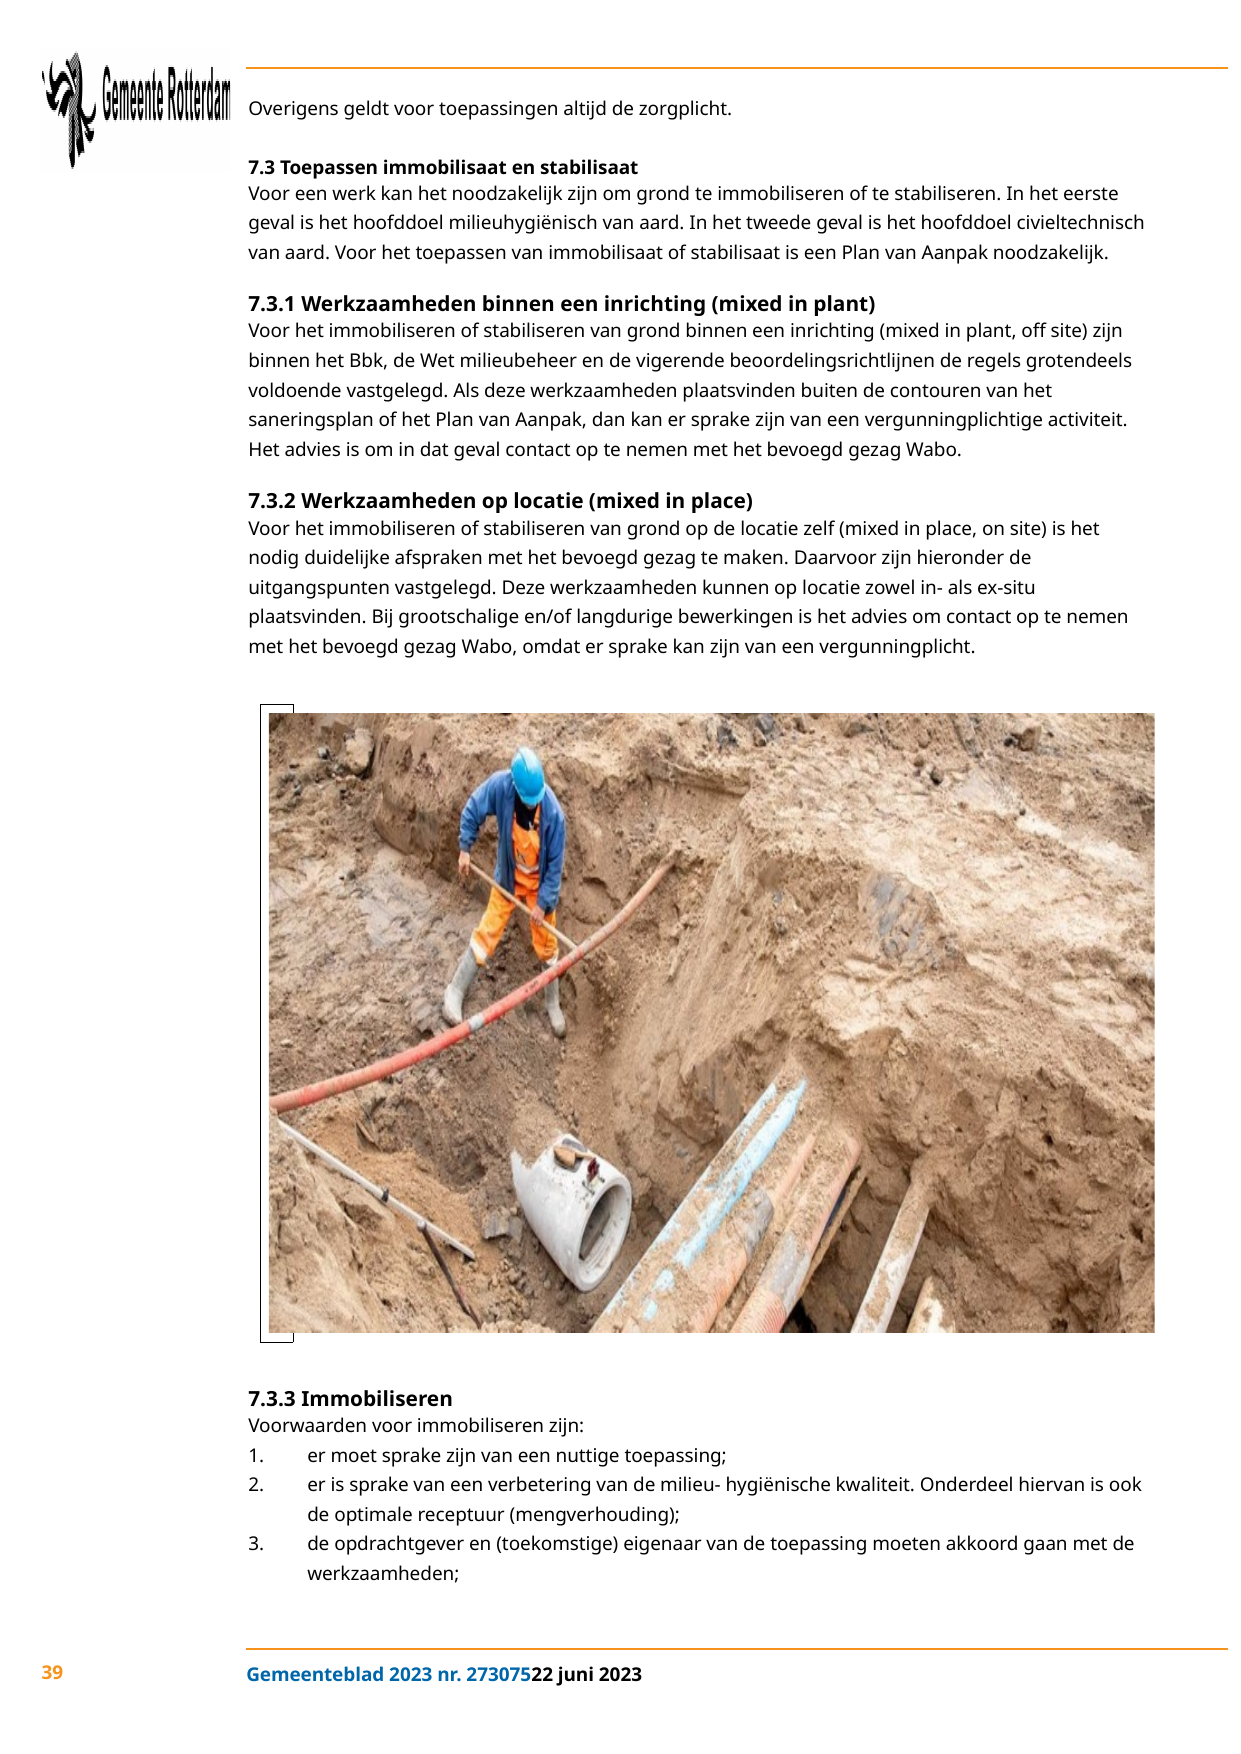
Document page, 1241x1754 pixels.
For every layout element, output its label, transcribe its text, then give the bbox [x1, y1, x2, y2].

text Voor het immobiliseren of stabiliseren van grond op de locatie zelf (mixed in place, on site) is het nodig duidelijke afspraken met het bevoegd gezag te maken. Daarvoor zijn hieronder de uitgangspunten vastgelegd. Deze werkzaamheden kunnen op locatie zowel in- als ex-situ plaatsvinden. Bij grootschalige en/of langdurige bewerkingen is het advies om contact op te nemen met het bevoegd gezag Wabo, omdat er sprake kan zijn van een vergunningplicht. [248, 515, 1152, 659]
list er moet sprake zijn van een nuttige toepassing; [248, 1442, 1152, 1468]
text 7.3.1 Werkzaamheden binnen een inrichting (mixed in plant) [248, 289, 1152, 318]
picture [268, 713, 1155, 1333]
text 7.3 Toepassen immobilisaat en stabilisaat [248, 154, 1152, 180]
text Voor een werk kan het noodzakelijk zijn om grond te immobiliseren of te stabiliseren. In het eerste geval is het hoofddoel milieuhygiënisch van aard. In het tweede geval is het hoofddoel civieltechnisch van aard. Voor het toepassen van immobilisaat of stabilisaat is een Plan van Aanpak noodzakelijk. [248, 180, 1152, 264]
list de opdrachtgever en (toekomstige) eigenaar van de toepassing moeten akkoord gaan met de werkzaamheden; [248, 1531, 1152, 1586]
text Voorwaarden voor immobiliseren zijn: [248, 1412, 1152, 1438]
text Overigens geldt voor toepassingen altijd de zorgplicht. [248, 95, 1152, 121]
text 7.3.3 Immobiliseren [248, 1384, 1152, 1412]
text 7.3.2 Werkzaamheden op locatie (mixed in place) [248, 486, 1152, 515]
picture [41, 47, 231, 172]
text Voor het immobiliseren of stabiliseren van grond binnen een inrichting (mixed in plant, off site) zijn binnen het Bbk, de Wet milieubeheer en de vigerende beoordelingsrichtlijnen de regels grotendeels voldoende vastgelegd. Als deze werkzaamheden plaatsvinden buiten de contouren van het saneringsplan of het Plan van Aanpak, dan kan er sprake zijn van een vergunningplichtige activiteit. Het advies is om in dat geval contact op te nemen met het bevoegd gezag Wabo. [248, 318, 1152, 462]
list er is sprake van een verbetering van de milieu- hygiënische kwaliteit. Onderdeel hiervan is ook de optimale receptuur (mengverhouding); [248, 1471, 1152, 1527]
